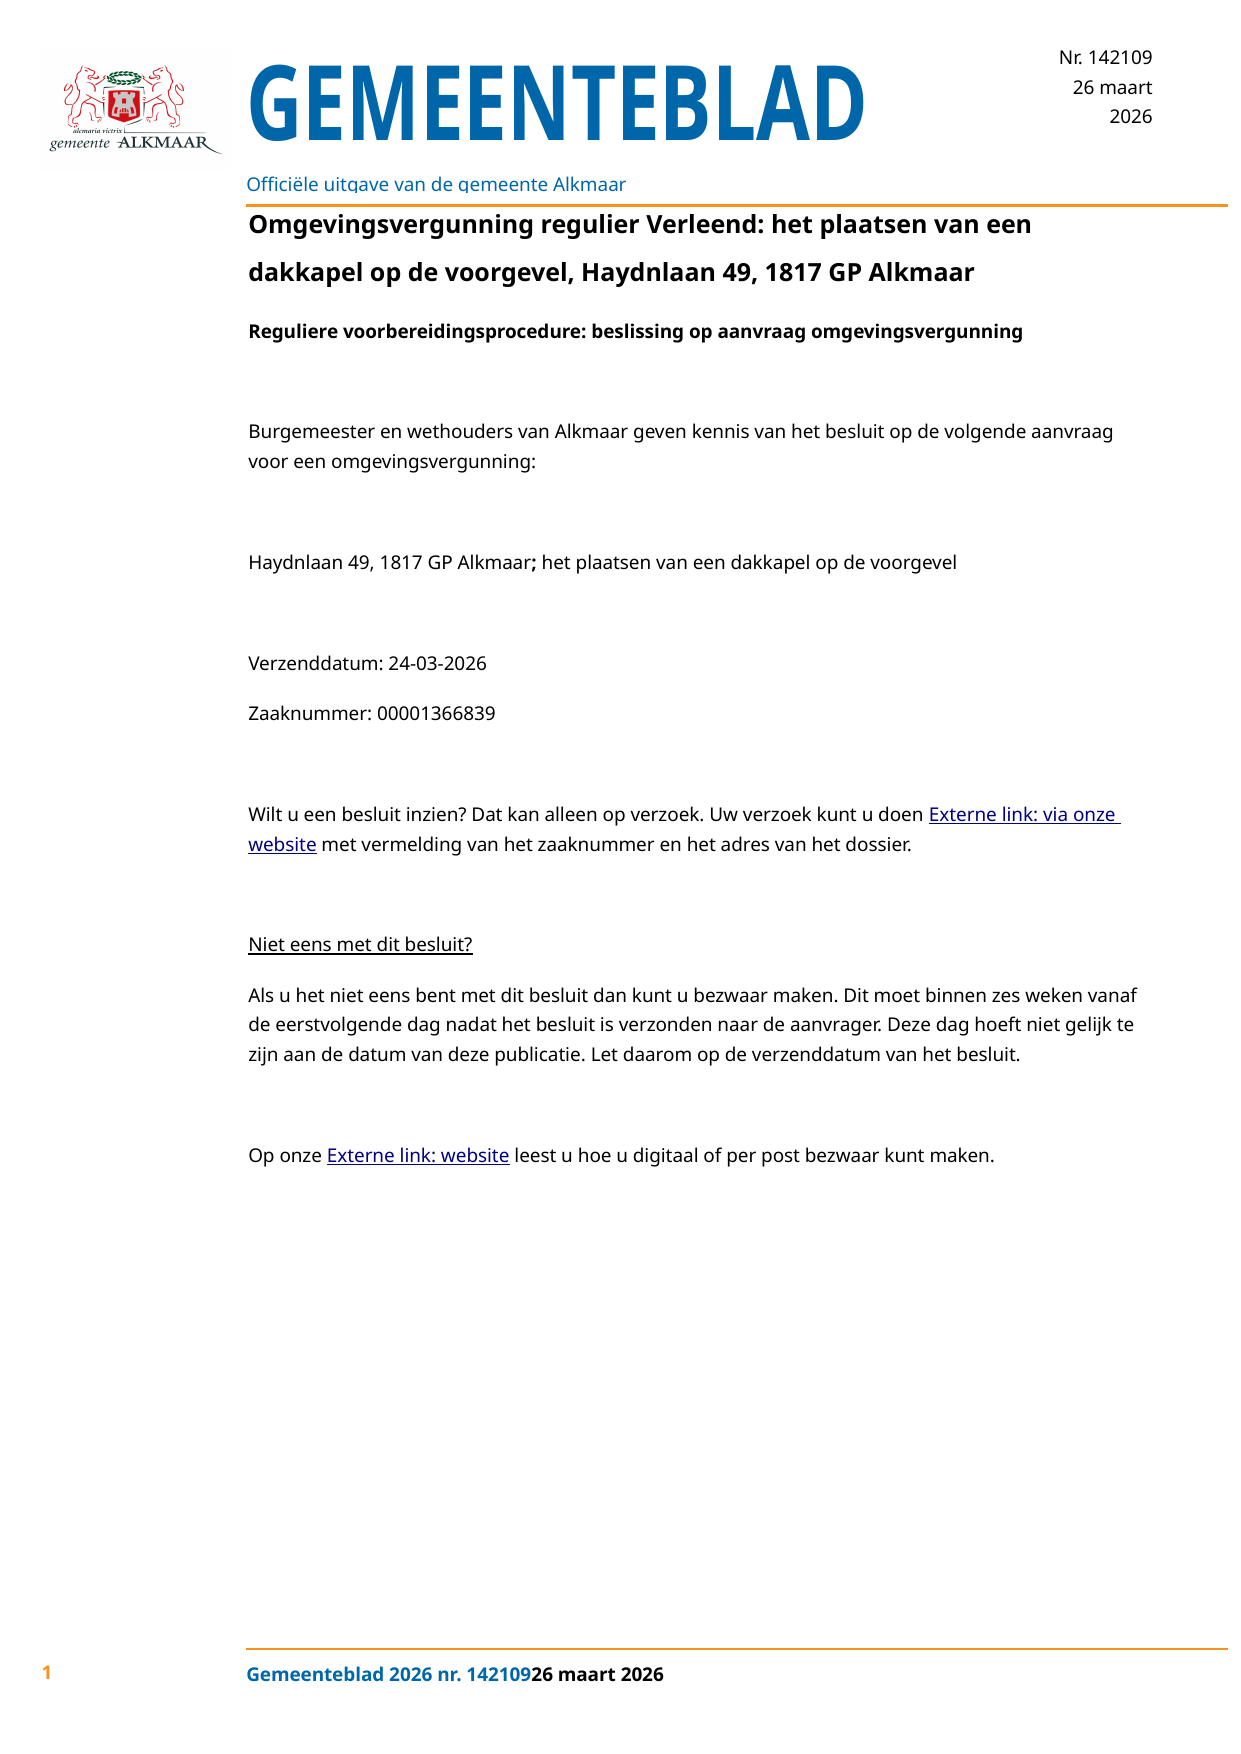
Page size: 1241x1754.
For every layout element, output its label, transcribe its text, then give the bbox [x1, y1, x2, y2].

text Verzenddatum: 24-03-2026 [248, 650, 1152, 676]
text Omgevingsvergunning regulier Verleend: het plaatsen van een dakkapel op de voorgevel, Haydnlaan 49, 1817 GP Alkmaar [248, 207, 1152, 288]
text Als u het niet eens bent met dit besluit dan kunt u bezwaar maken. Dit moet binnen zes weken vanaf de eerstvolgende dag nadat het besluit is verzonden naar de aanvrager. Deze dag hoeft niet gelijk te zijn aan de datum van deze publicatie. Let daarom op de verzenddatum van het besluit. [248, 982, 1152, 1067]
text Niet eens met dit besluit? [248, 932, 1152, 957]
text Burgemeester en wethouders van Alkmaar geven kennis van het besluit op de volgende aanvraag voor een omgevingsvergunning: [248, 419, 1152, 474]
text Wilt u een besluit inzien? Dat kan alleen op verzoek. Uw verzoek kunt u doen Externe link: via onze website met vermelding van het zaaknummer en het adres van het dossier. [248, 801, 1152, 857]
text Zaaknummer: 00001366839 [248, 700, 1152, 726]
picture [41, 47, 231, 172]
text Haydnlaan 49, 1817 GP Alkmaar; het plaatsen van een dakkapel op de voorgevel [248, 549, 1152, 575]
text Op onze Externe link: website leest u hoe u digitaal of per post bezwaar kunt maken. [248, 1142, 1152, 1168]
text Reguliere voorbereidingsprocedure: beslissing op aanvraag omgevingsvergunning [248, 318, 1152, 344]
